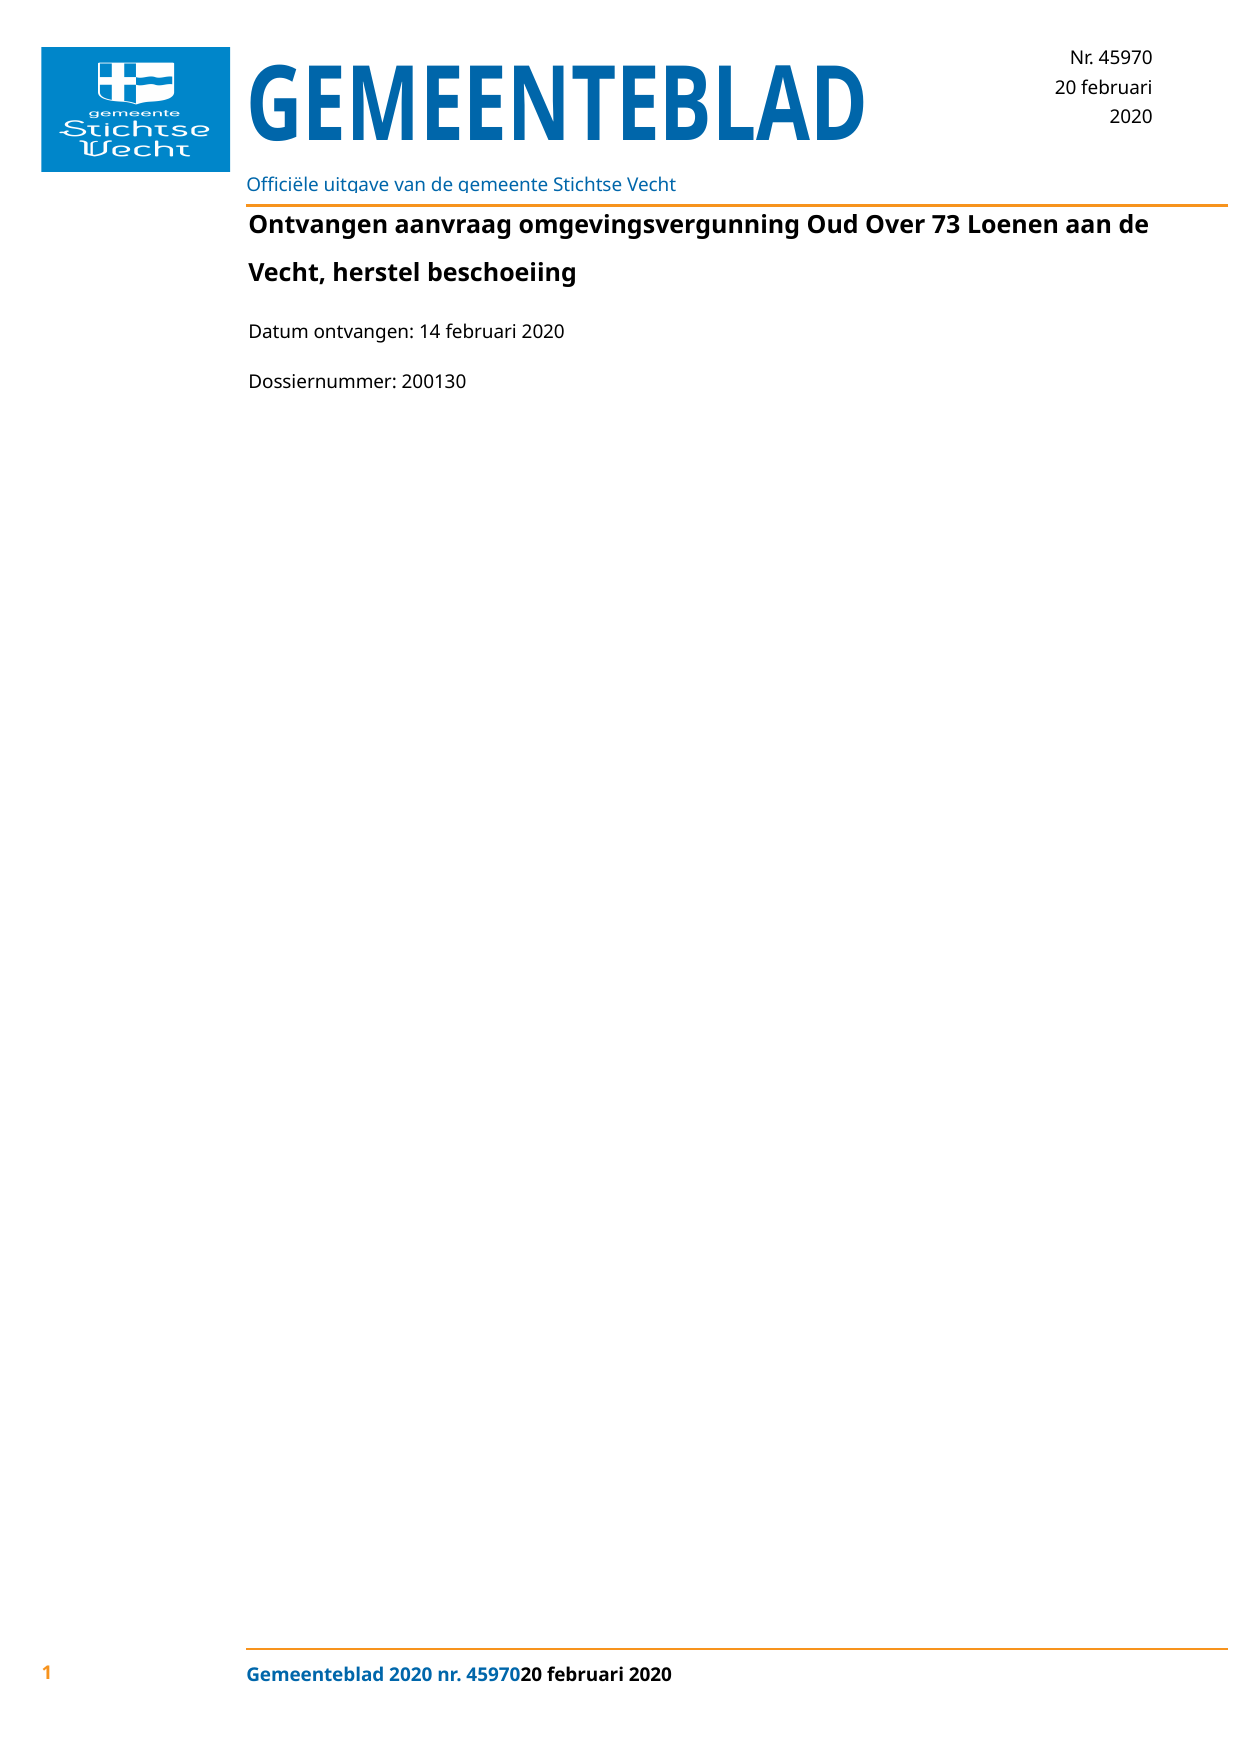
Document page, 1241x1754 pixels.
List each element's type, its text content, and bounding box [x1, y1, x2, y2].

text Dossiernummer: 200130 [248, 368, 1152, 394]
picture [99, 63, 135, 101]
picture [137, 63, 174, 103]
text Datum ontvangen: 14 februari 2020 [248, 318, 1152, 344]
text Ontvangen aanvraag omgevingsvergunning Oud Over 73 Loenen aan de Vecht, herstel beschoeiing [248, 207, 1152, 288]
